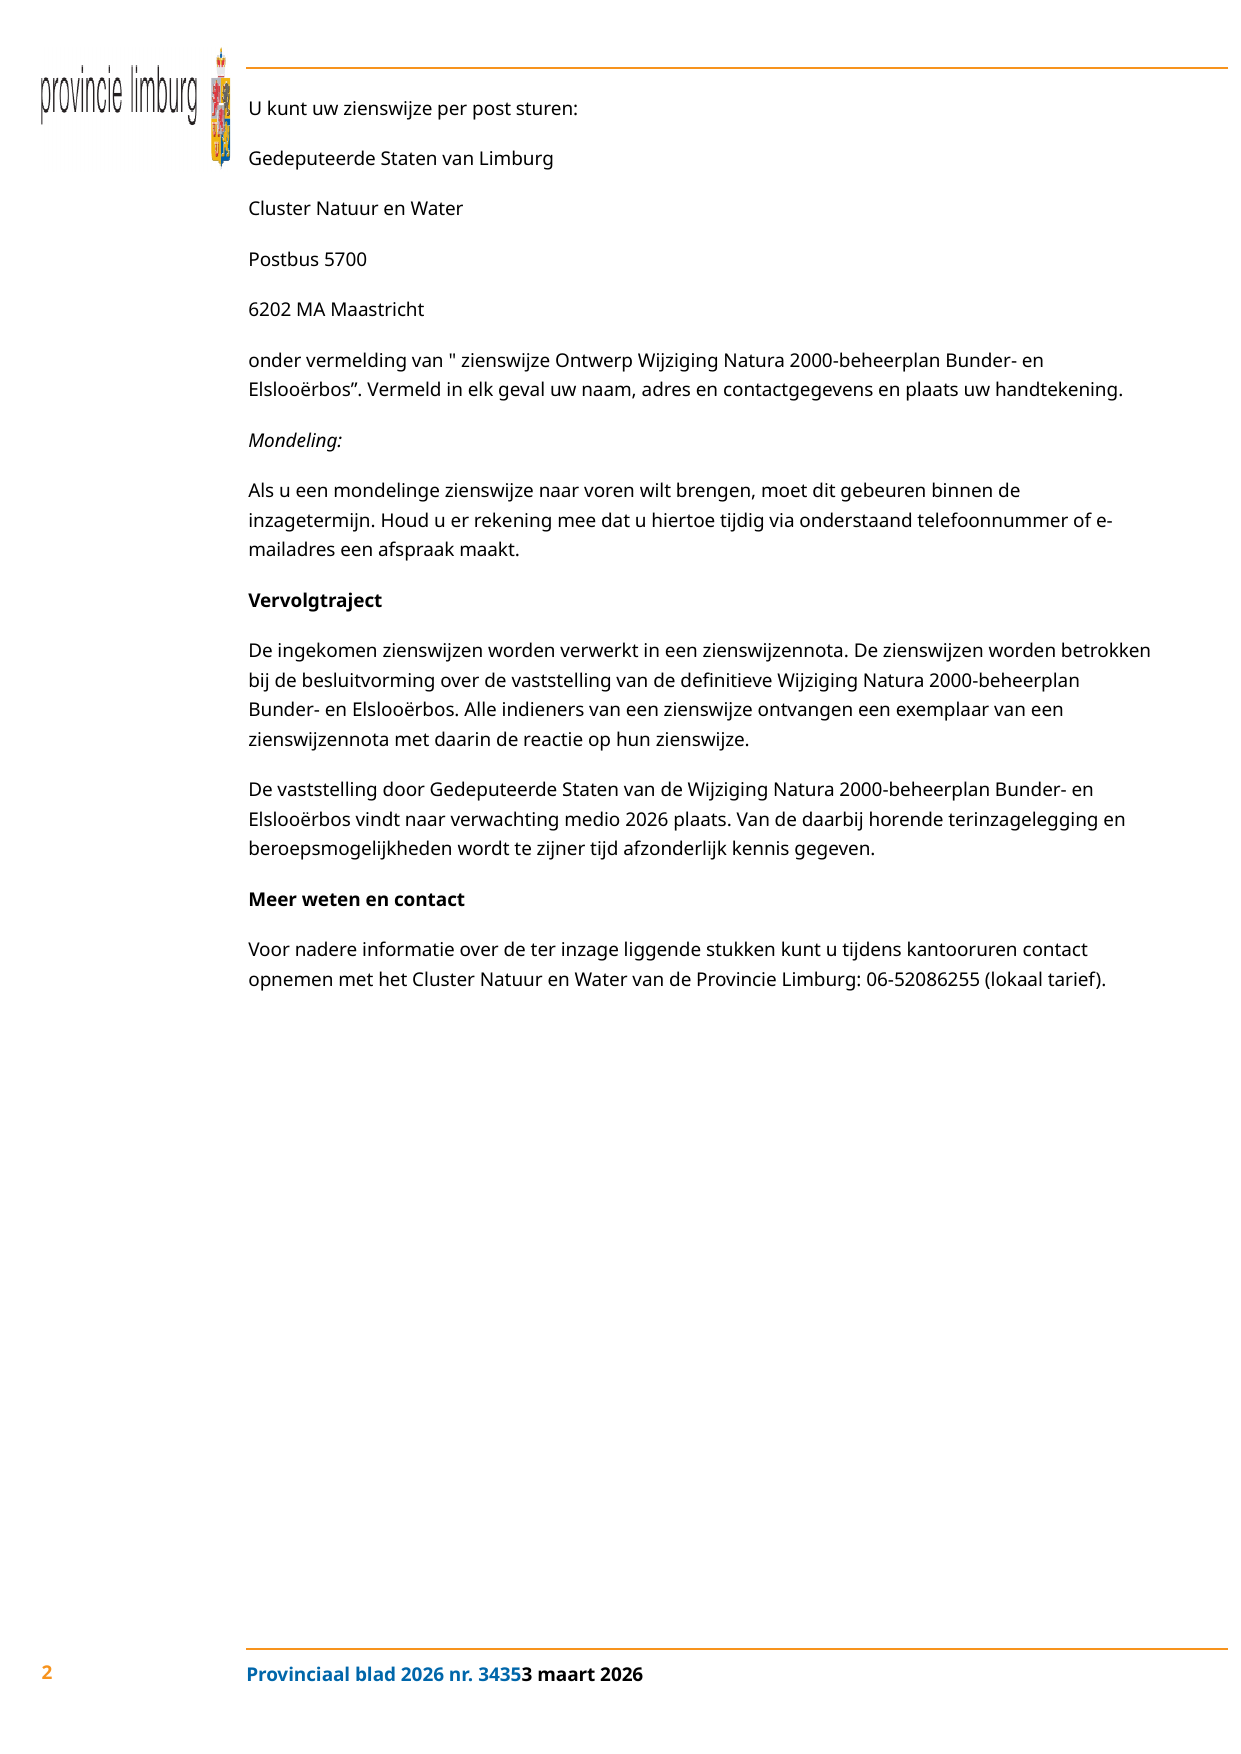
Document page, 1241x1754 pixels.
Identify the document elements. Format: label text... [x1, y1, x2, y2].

text U kunt uw zienswijze per post sturen: [248, 95, 1152, 121]
text Postbus 5700 [248, 246, 1152, 272]
text Mondeling: [248, 427, 1152, 453]
text Vervolgtraject [248, 587, 1152, 613]
text Cluster Natuur en Water [248, 196, 1152, 221]
text Gedeputeerde Staten van Limburg [248, 145, 1152, 171]
text Voor nadere informatie over de ter inzage liggende stukken kunt u tijdens kantooruren contact opnemen met het Cluster Natuur en Water van de Provincie Limburg: 06-52086255 (lokaal tarief). [248, 936, 1152, 992]
text Als u een mondelinge zienswijze naar voren wilt brengen, moet dit gebeuren binnen de inzagetermijn. Houd u er rekening mee dat u hiertoe tijdig via onderstaand telefoonnummer of e-mailadres een afspraak maakt. [248, 477, 1152, 562]
text Meer weten en contact [248, 886, 1152, 912]
text 6202 MA Maastricht [248, 296, 1152, 322]
text De ingekomen zienswijzen worden verwerkt in een zienswijzennota. De zienswijzen worden betrokken bij de besluitvorming over de vaststelling van de definitieve Wijziging Natura 2000-beheerplan Bunder- en Elslooërbos. Alle indieners van een zienswijze ontvangen een exemplaar van een zienswijzennota met daarin de reactie op hun zienswijze. [248, 637, 1152, 752]
text De vaststelling door Gedeputeerde Staten van de Wijziging Natura 2000-beheerplan Bunder- en Elslooërbos vindt naar verwachting medio 2026 plaats. Van de daarbij horende terinzagelegging en beroepsmogelijkheden wordt te zijner tijd afzonderlijk kennis gegeven. [248, 776, 1152, 861]
text onder vermelding van " zienswijze Ontwerp Wijziging Natura 2000-beheerplan Bunder- en Elslooërbos”. Vermeld in elk geval uw naam, adres en contactgegevens en plaats uw handtekening. [248, 347, 1152, 402]
picture [41, 47, 231, 172]
